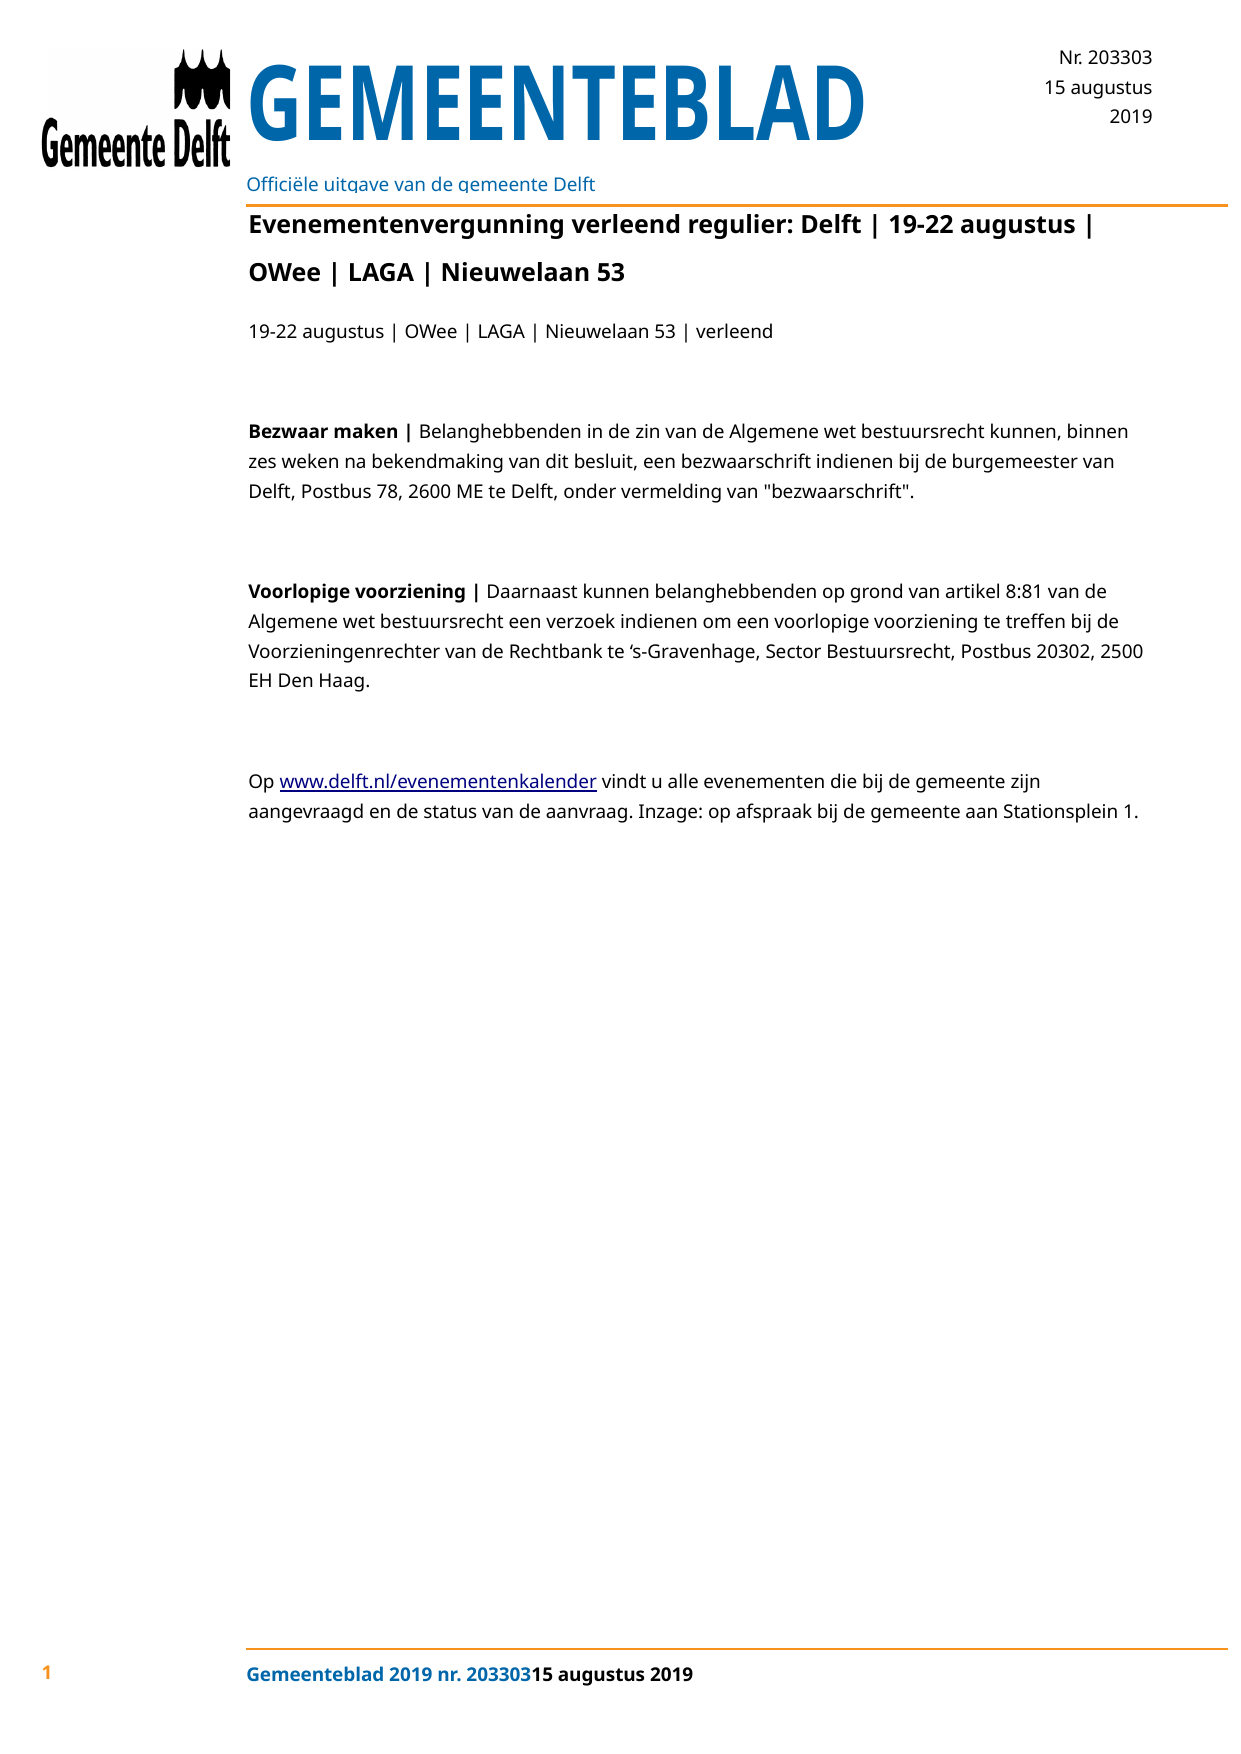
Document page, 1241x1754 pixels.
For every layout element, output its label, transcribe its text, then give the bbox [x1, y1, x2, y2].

text Op www.delft.nl/evenementenkalender vindt u alle evenementen die bij de gemeente zijn aangevraagd en de status van de aanvraag. Inzage: op afspraak bij de gemeente aan Stationsplein 1. [248, 768, 1152, 824]
text Evenementenvergunning verleend regulier: Delft | 19-22 augustus | OWee | LAGA | Nieuwelaan 53 [248, 207, 1152, 288]
text Bezwaar maken | Belanghebbenden in de zin van de Algemene wet bestuursrecht kunnen, binnen zes weken na bekendmaking van dit besluit, een bezwaarschrift indienen bij de burgemeester van Delft, Postbus 78, 2600 ME te Delft, onder vermelding van "bezwaarschrift". [248, 419, 1152, 504]
picture [41, 47, 231, 172]
text Voorlopige voorziening | Daarnaast kunnen belanghebbenden op grond van artikel 8:81 van de Algemene wet bestuursrecht een verzoek indienen om een voorlopige voorziening te treffen bij de Voorzieningenrechter van de Rechtbank te ‘s-Gravenhage, Sector Bestuursrecht, Postbus 20302, 2500 EH Den Haag. [248, 579, 1152, 693]
text 19-22 augustus | OWee | LAGA | Nieuwelaan 53 | verleend [248, 318, 1152, 344]
